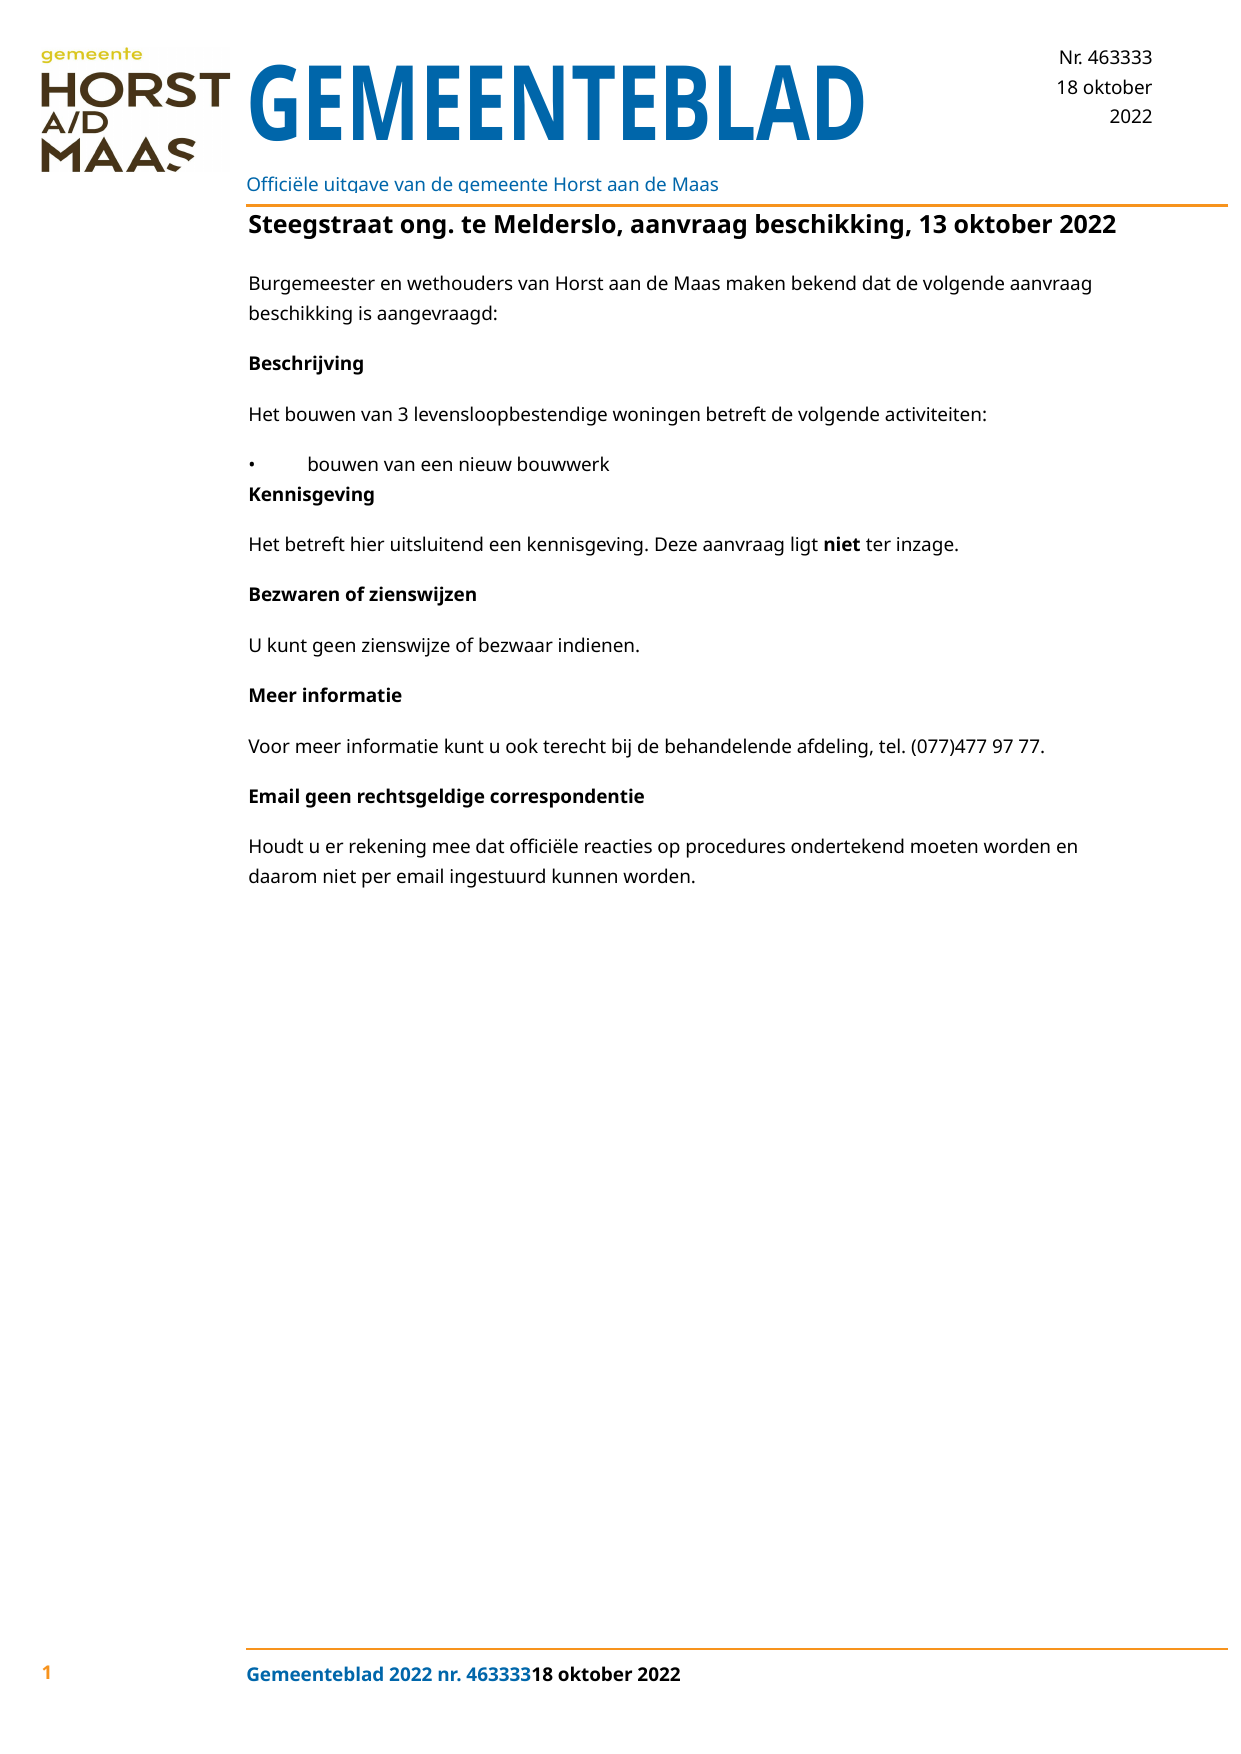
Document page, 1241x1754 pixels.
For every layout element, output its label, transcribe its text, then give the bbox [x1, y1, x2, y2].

text Houdt u er rekening mee dat officiële reacties op procedures ondertekend moeten worden en daarom niet per email ingestuurd kunnen worden. [248, 834, 1152, 889]
text Beschrijving [248, 350, 1152, 376]
picture [41, 47, 231, 172]
text Voor meer informatie kunt u ook terecht bij de behandelende afdeling, tel. (077)477 97 77. [248, 733, 1152, 758]
text Het betreft hier uitsluitend een kennisgeving. Deze aanvraag ligt niet ter inzage. [248, 531, 1152, 557]
text Bezwaren of zienswijzen [248, 582, 1152, 607]
text U kunt geen zienswijze of bezwaar indienen. [248, 632, 1152, 658]
text Kennisgeving [248, 481, 1152, 506]
text Email geen rechtsgeldige correspondentie [248, 783, 1152, 809]
text Burgemeester en wethouders van Horst aan de Maas maken bekend dat de volgende aanvraag beschikking is aangevraagd: [248, 270, 1152, 326]
text Het bouwen van 3 levensloopbestendige woningen betreft de volgende activiteiten: [248, 401, 1152, 426]
text Steegstraat ong. te Melderslo, aanvraag beschikking, 13 oktober 2022 [248, 207, 1152, 241]
text Meer informatie [248, 682, 1152, 708]
list bouwen van een nieuw bouwwerk [248, 451, 1152, 477]
